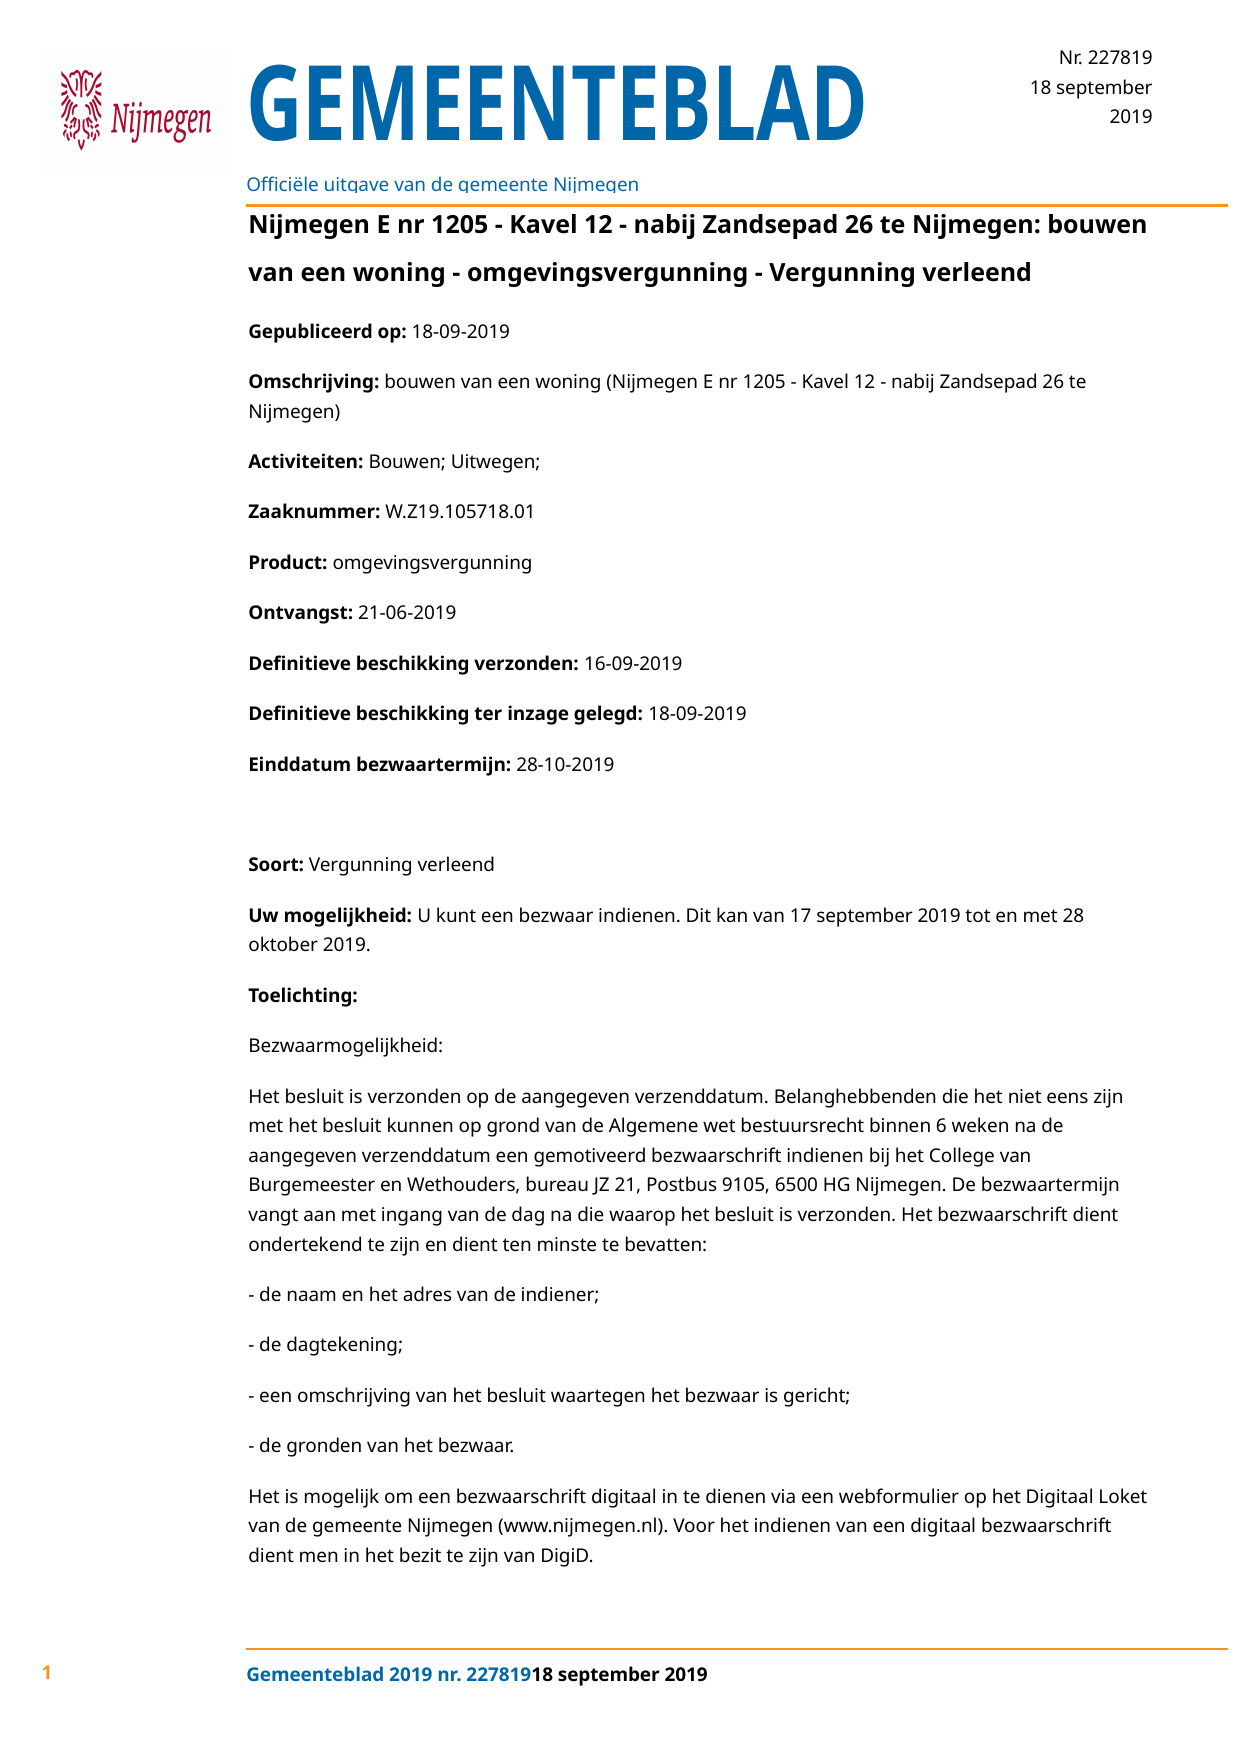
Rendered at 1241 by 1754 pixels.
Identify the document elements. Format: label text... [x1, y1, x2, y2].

text Ontvangst: 21-06-2019 [248, 599, 1152, 625]
text Omschrijving: bouwen van een woning (Nijmegen E nr 1205 - Kavel 12 - nabij Zandsepad 26 te Nijmegen) [248, 368, 1152, 424]
text Het besluit is verzonden op de aangegeven verzenddatum. Belanghebbenden die het niet eens zijn met het besluit kunnen op grond van de Algemene wet bestuursrecht binnen 6 weken na de aangegeven verzenddatum een gemotiveerd bezwaarschrift indienen bij het College van Burgemeester en Wethouders, bureau JZ 21, Postbus 9105, 6500 HG Nijmegen. De bezwaartermijn vangt aan met ingang van de dag na die waarop het besluit is verzonden. Het bezwaarschrift dient ondertekend te zijn en dient ten minste te bevatten: [248, 1083, 1152, 1257]
text - de dagtekening; [248, 1332, 1152, 1357]
text Soort: Vergunning verleend [248, 852, 1152, 877]
text Gepubliceerd op: 18-09-2019 [248, 318, 1152, 344]
text Definitieve beschikking verzonden: 16-09-2019 [248, 650, 1152, 676]
picture [41, 47, 231, 172]
text Definitieve beschikking ter inzage gelegd: 18-09-2019 [248, 700, 1152, 726]
text Het is mogelijk om een bezwaarschrift digitaal in te dienen via een webformulier op het Digitaal Loket van de gemeente Nijmegen (www.nijmegen.nl). Voor het indienen van een digitaal bezwaarschrift dient men in het bezit te zijn van DigiD. [248, 1483, 1152, 1568]
text - de naam en het adres van de indiener; [248, 1281, 1152, 1307]
text Toelichting: [248, 982, 1152, 1008]
text Zaaknummer: W.Z19.105718.01 [248, 499, 1152, 524]
text Activiteiten: Bouwen; Uitwegen; [248, 448, 1152, 474]
text Product: omgevingsvergunning [248, 549, 1152, 575]
text - een omschrijving van het besluit waartegen het bezwaar is gericht; [248, 1382, 1152, 1408]
text Bezwaarmogelijkheid: [248, 1032, 1152, 1058]
text Nijmegen E nr 1205 - Kavel 12 - nabij Zandsepad 26 te Nijmegen: bouwen van een woning - omgevingsvergunning - Vergunning verleend [248, 207, 1152, 288]
text Uw mogelijkheid: U kunt een bezwaar indienen. Dit kan van 17 september 2019 tot en met 28 oktober 2019. [248, 902, 1152, 957]
text Einddatum bezwaartermijn: 28-10-2019 [248, 751, 1152, 777]
text - de gronden van het bezwaar. [248, 1432, 1152, 1458]
